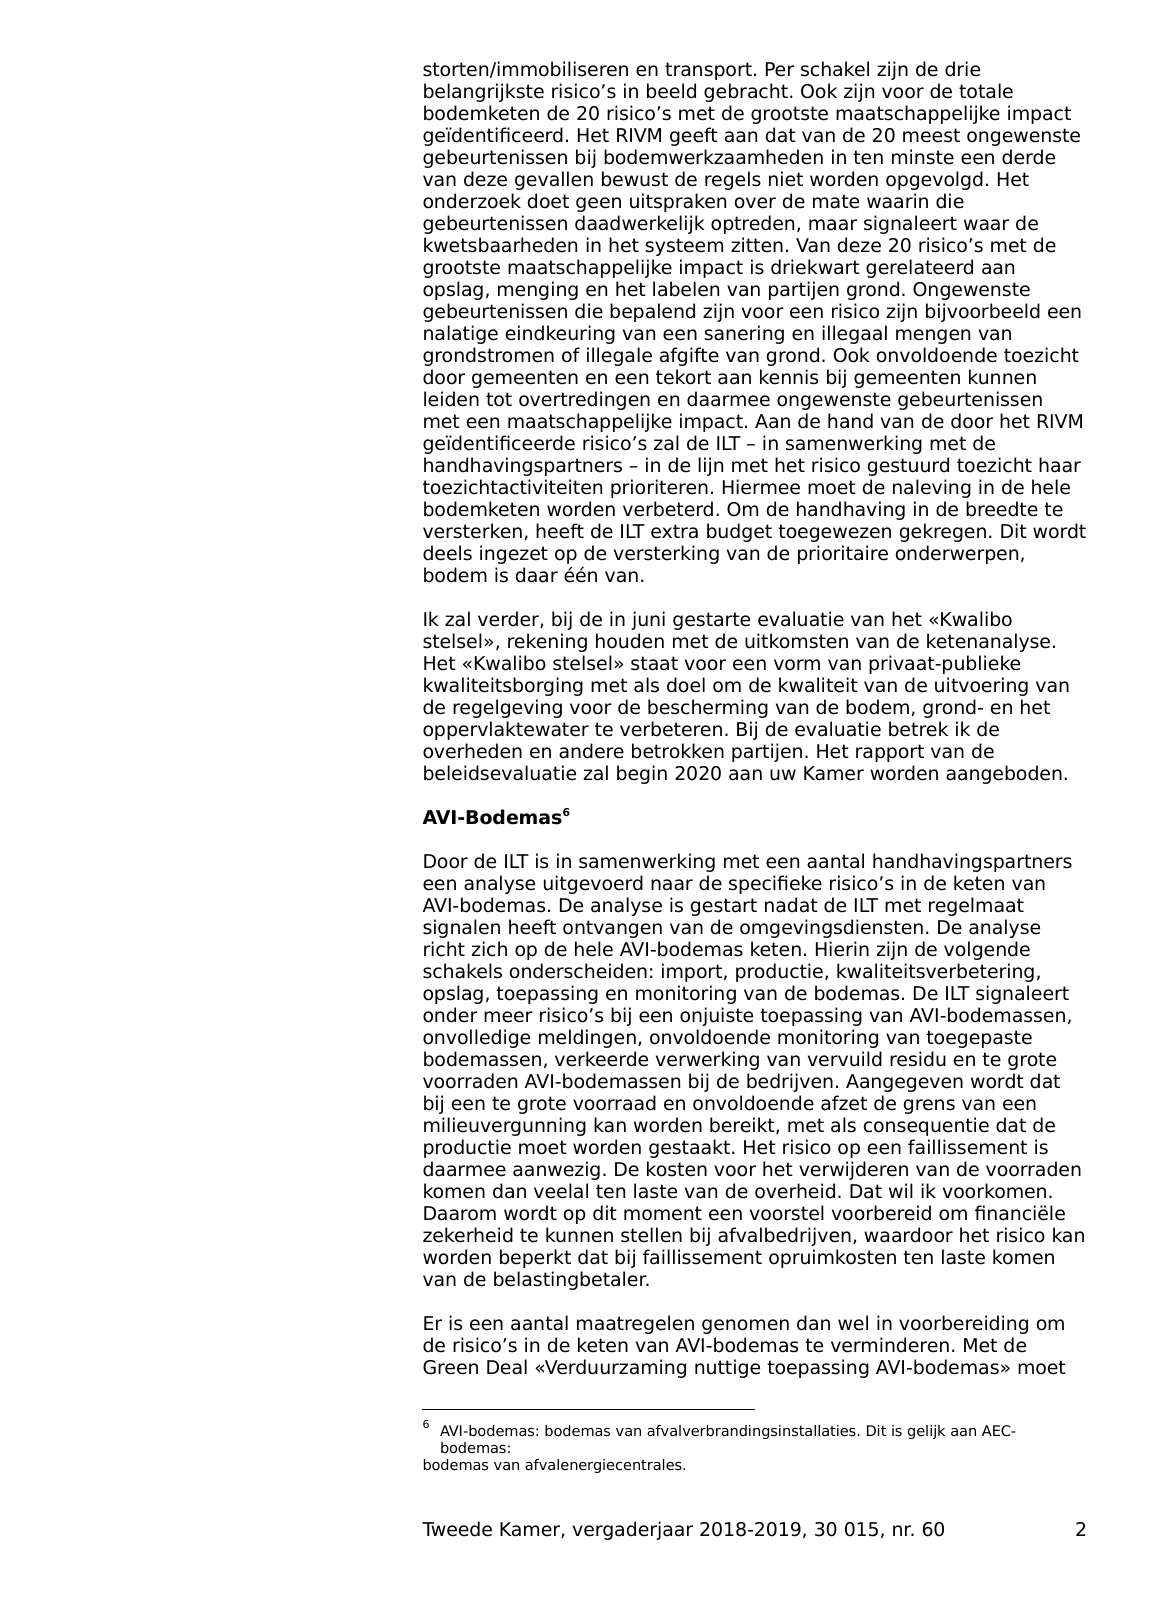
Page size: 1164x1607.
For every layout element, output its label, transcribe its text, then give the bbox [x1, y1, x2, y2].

text bodemas van afvalenergiecentrales. [422, 1457, 1087, 1474]
text storten/immobiliseren en transport. Per schakel zijn de drie belangrijkste risico’s in beeld gebracht. Ook zijn voor de totale bodemketen de 20 risico’s met de grootste maatschappelijke impact geïdentificeerd. Het RIVM geeft aan dat van de 20 meest ongewenste gebeurtenissen bij bodemwerkzaamheden in ten minste een derde van deze gevallen bewust de regels niet worden opgevolgd. Het onderzoek doet geen uitspraken over de mate waarin die gebeurtenissen daadwerkelijk optreden, maar signaleert waar de kwetsbaarheden in het systeem zitten. Van deze 20 risico’s met de grootste maatschappelijke impact is driekwart gerelateerd aan opslag, menging en het labelen van partijen grond. Ongewenste gebeurtenissen die bepalend zijn voor een risico zijn bijvoorbeeld een nalatige eindkeuring van een sanering en illegaal mengen van grondstromen of illegale afgifte van grond. Ook onvoldoende toezicht door gemeenten en een tekort aan kennis bij gemeenten kunnen leiden tot overtredingen en daarmee ongewenste gebeurtenissen met een maatschappelijke impact. Aan de hand van de door het RIVM geïdentificeerde risico’s zal de ILT – in samenwerking met de handhavingspartners – in de lijn met het risico gestuurd toezicht haar toezichtactiviteiten prioriteren. Hiermee moet de naleving in de hele bodemketen worden verbeterd. Om de handhaving in de breedte te versterken, heeft de ILT extra budget toegewezen gekregen. Dit wordt deels ingezet op de versterking van de prioritaire onderwerpen, bodem is daar één van. [422, 59, 1087, 587]
text AVI-bodemas: bodemas van afvalverbrandingsinstallaties. Dit is gelijk aan AEC-bodemas: [422, 1418, 1087, 1457]
text Ik zal verder, bij de in juni gestarte evaluatie van het «Kwalibo stelsel», rekening houden met de uitkomsten van de ketenanalyse. Het «Kwalibo stelsel» staat voor een vorm van privaat-publieke kwaliteitsborging met als doel om de kwaliteit van de uitvoering van de regelgeving voor de bescherming van de bodem, grond- en het oppervlaktewater te verbeteren. Bij de evaluatie betrek ik de overheden en andere betrokken partijen. Het rapport van de beleidsevaluatie zal begin 2020 aan uw Kamer worden aangeboden. [422, 609, 1087, 784]
text Door de ILT is in samenwerking met een aantal handhavingspartners een analyse uitgevoerd naar de specifieke risico’s in de keten van AVI-bodemas. De analyse is gestart nadat de ILT met regelmaat signalen heeft ontvangen van de omgevingsdiensten. De analyse richt zich op de hele AVI-bodemas keten. Hierin zijn de volgende schakels onderscheiden: import, productie, kwaliteitsverbetering, opslag, toepassing en monitoring van de bodemas. De ILT signaleert onder meer risico’s bij een onjuiste toepassing van AVI-bodemassen, onvolledige meldingen, onvoldoende monitoring van toegepaste bodemassen, verkeerde verwerking van vervuild residu en te grote voorraden AVI-bodemassen bij de bedrijven. Aangegeven wordt dat bij een te grote voorraad en onvoldoende afzet de grens van een milieuvergunning kan worden bereikt, met als consequentie dat de productie moet worden gestaakt. Het risico op een faillissement is daarmee aanwezig. De kosten voor het verwijderen van de voorraden komen dan veelal ten laste van de overheid. Dat wil ik voorkomen. Daarom wordt op dit moment een voorstel voorbereid om financiële zekerheid te kunnen stellen bij afvalbedrijven, waardoor het risico kan worden beperkt dat bij faillissement opruimkosten ten laste komen van de belastingbetaler. [422, 851, 1087, 1291]
subtitle AVI-Bodemas [422, 807, 1087, 829]
text Er is een aantal maatregelen genomen dan wel in voorbereiding om de risico’s in de keten van AVI-bodemas te verminderen. Met de Green Deal «Verduurzaming nuttige toepassing AVI-bodemas» moet [422, 1313, 1087, 1379]
